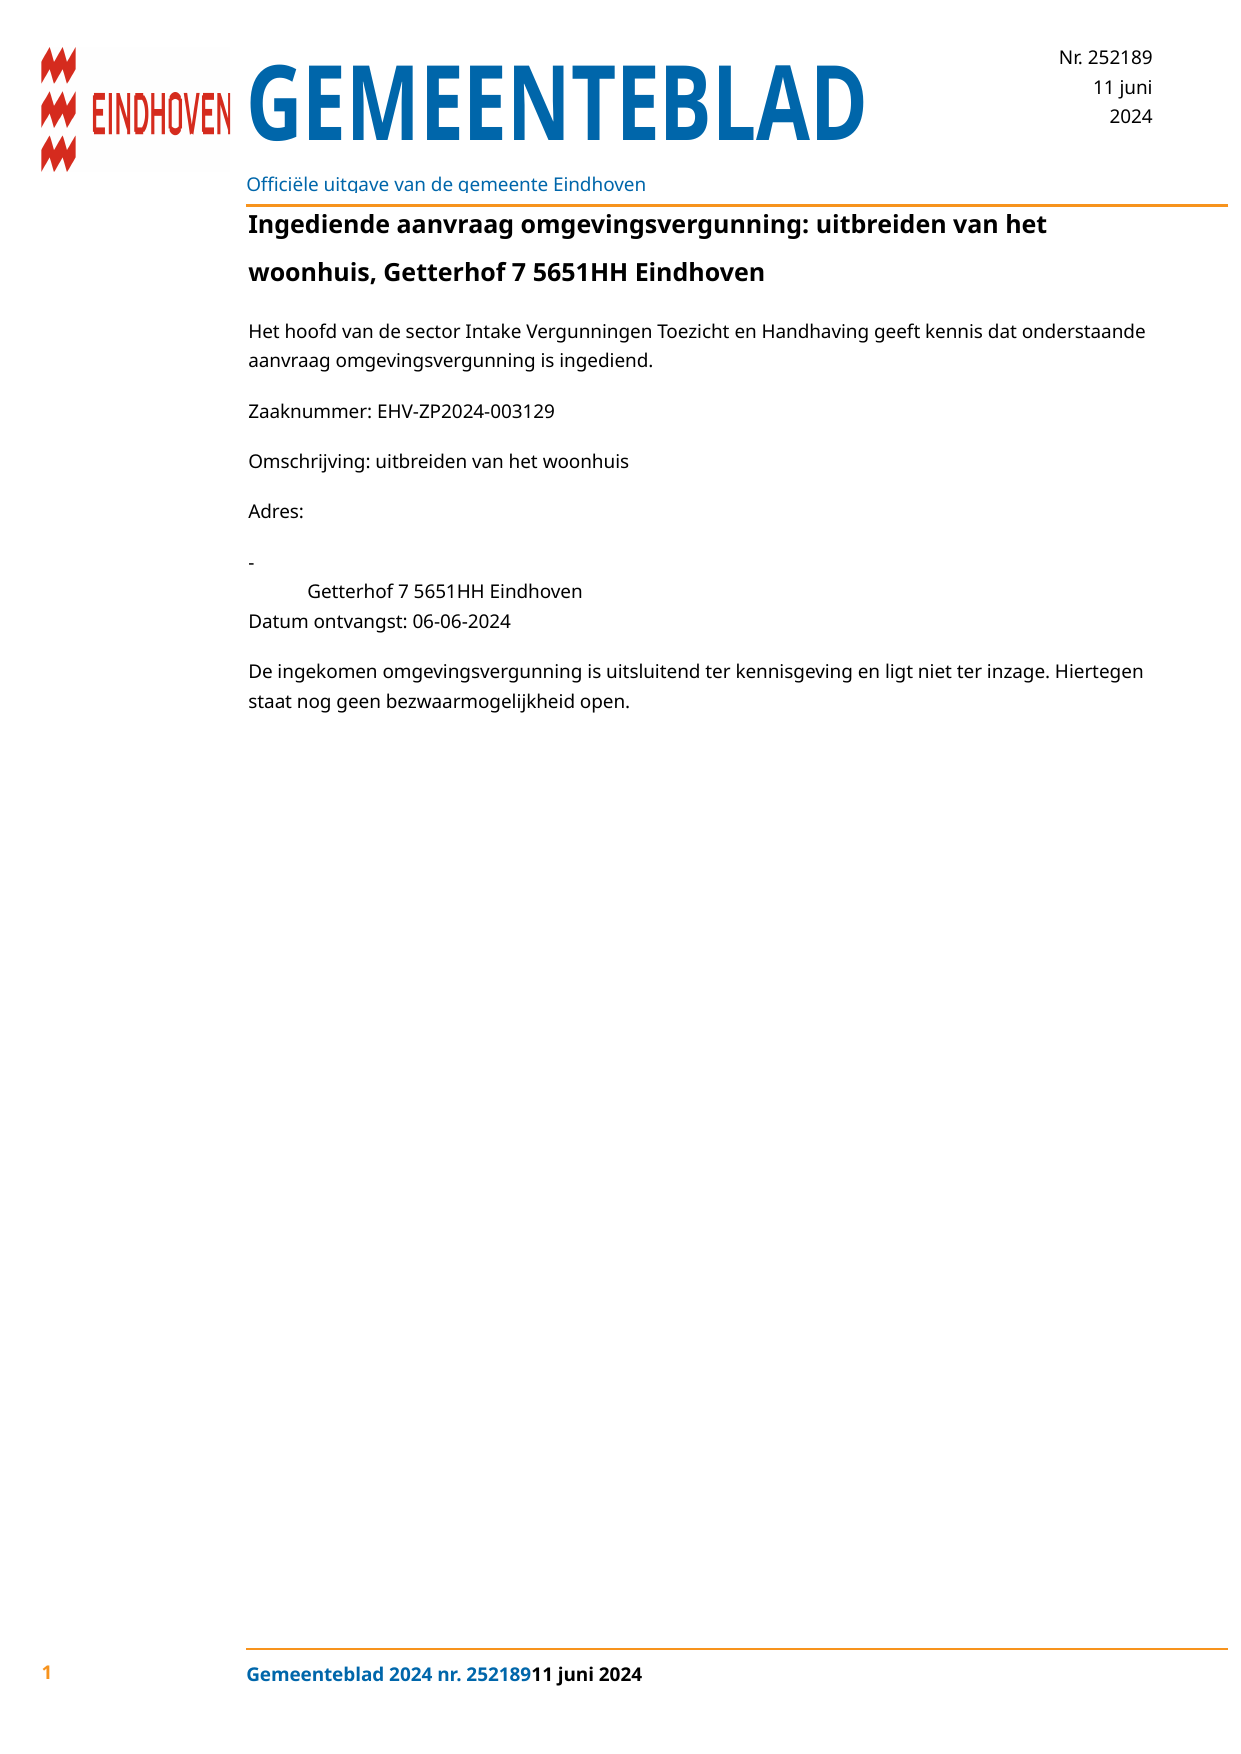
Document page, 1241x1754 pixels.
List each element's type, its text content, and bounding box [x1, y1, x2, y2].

text Het hoofd van de sector Intake Vergunningen Toezicht en Handhaving geeft kennis dat onderstaande aanvraag omgevingsvergunning is ingediend. [248, 318, 1152, 373]
text Adres: [248, 499, 1152, 524]
text Zaaknummer: EHV-ZP2024-003129 [248, 398, 1152, 424]
text Datum ontvangst: 06-06-2024 [248, 608, 1152, 634]
picture [41, 47, 231, 172]
text De ingekomen omgevingsvergunning is uitsluitend ter kennisgeving en ligt niet ter inzage. Hiertegen staat nog geen bezwaarmogelijkheid open. [248, 659, 1152, 714]
list Getterhof 7 5651HH Eindhoven [248, 579, 1152, 604]
text Ingediende aanvraag omgevingsvergunning: uitbreiden van het woonhuis, Getterhof 7 5651HH Eindhoven [248, 207, 1152, 288]
text Omschrijving: uitbreiden van het woonhuis [248, 448, 1152, 474]
